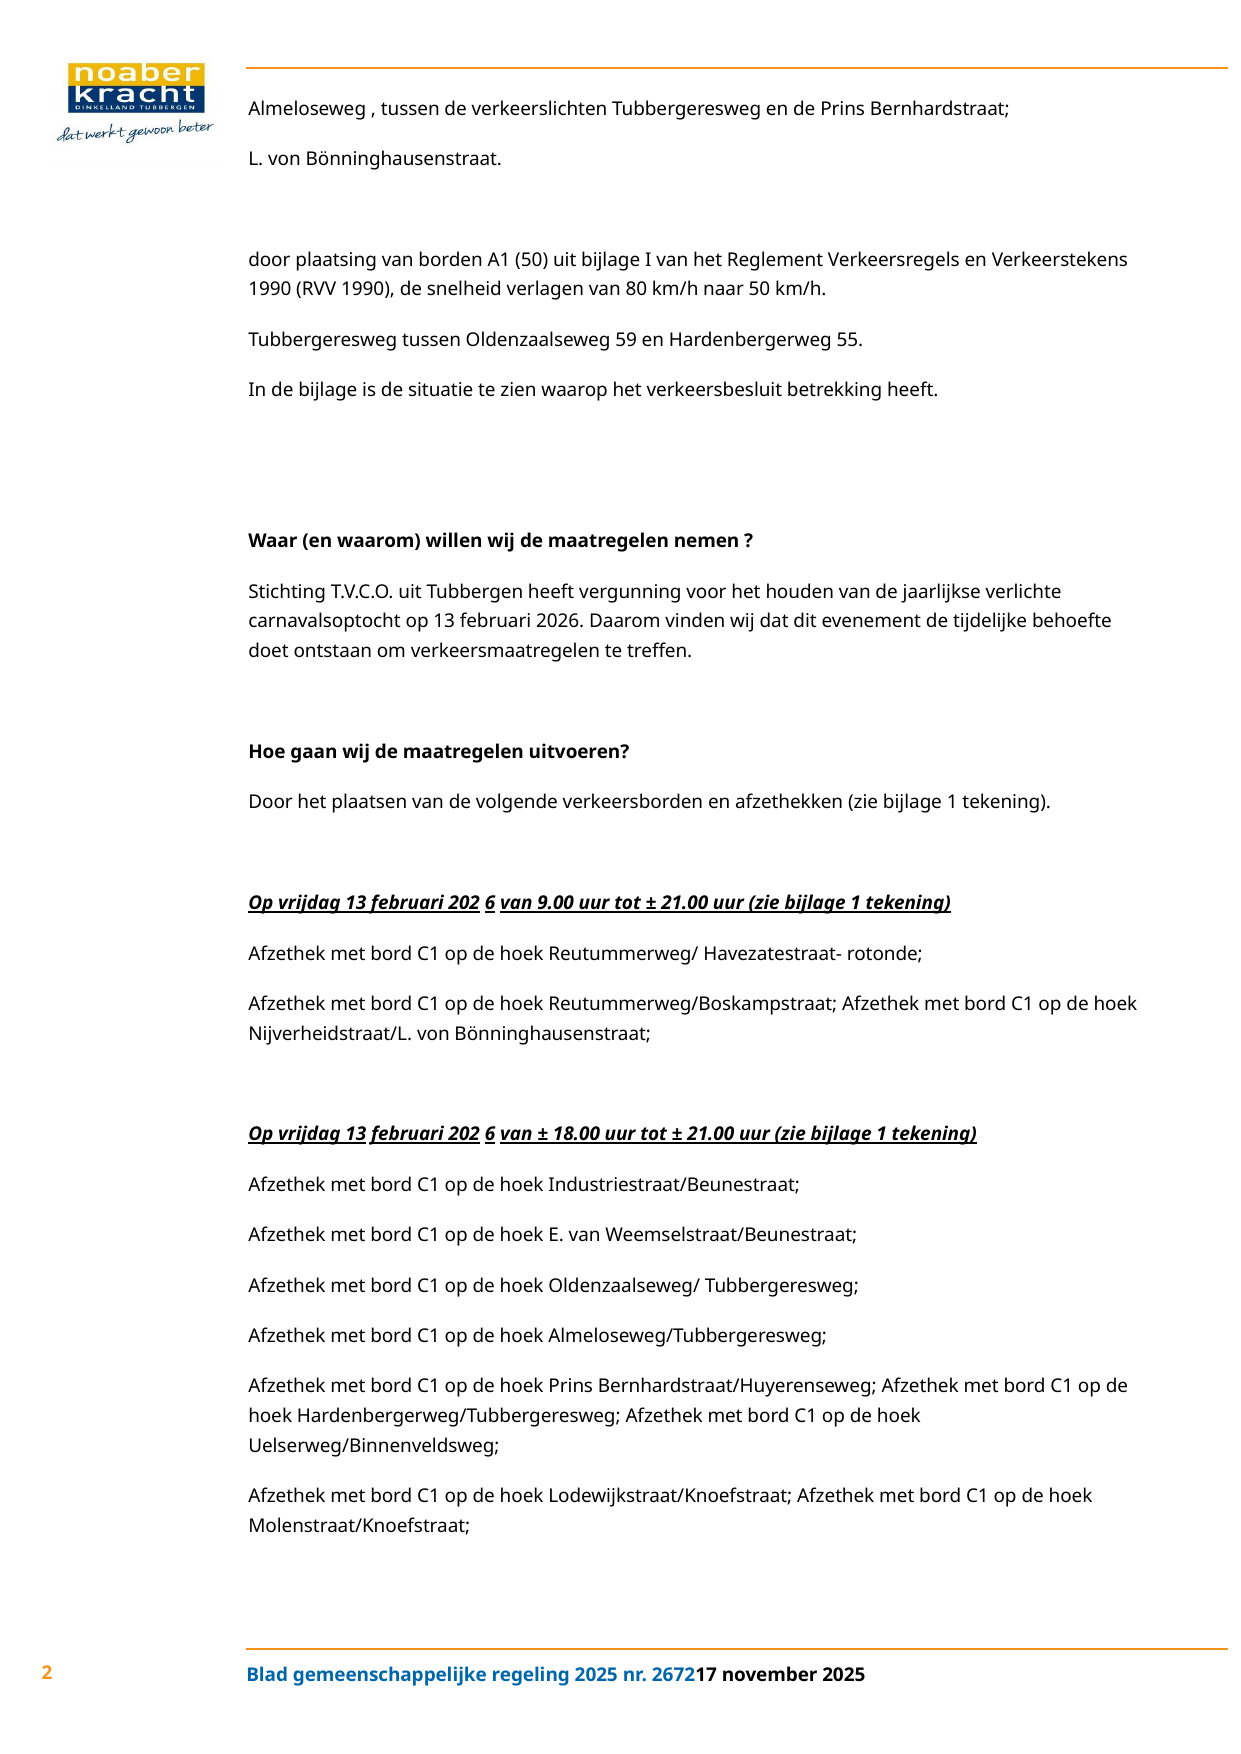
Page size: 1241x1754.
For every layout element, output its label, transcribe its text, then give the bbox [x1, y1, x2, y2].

text Afzethek met bord C1 op de hoek Lodewijkstraat/Knoefstraat; Afzethek met bord C1 op de hoek Molenstraat/Knoefstraat; [248, 1482, 1152, 1538]
text Afzethek met bord C1 op de hoek Almeloseweg/Tubbergeresweg; [248, 1322, 1152, 1348]
text Afzethek met bord C1 op de hoek Industriestraat/Beunestraat; [248, 1171, 1152, 1197]
text Afzethek met bord C1 op de hoek Reutummerweg/Boskampstraat; Afzethek met bord C1 op de hoek Nijverheidstraat/L. von Bönninghausenstraat; [248, 990, 1152, 1046]
text door plaatsing van borden A1 (50) uit bijlage I van het Reglement Verkeersregels en Verkeerstekens 1990 (RVV 1990), de snelheid verlagen van 80 km/h naar 50 km/h. [248, 246, 1152, 301]
text Op vrijdag 13 februari 202 6 van 9.00 uur tot ± 21.00 uur (zie bijlage 1 tekening) [248, 889, 1152, 915]
text Stichting T.V.C.O. uit Tubbergen heeft vergunning voor het houden van de jaarlijkse verlichte carnavalsoptocht op 13 februari 2026. Daarom vinden wij dat dit evenement de tijdelijke behoefte doet ontstaan om verkeersmaatregelen te treffen. [248, 578, 1152, 663]
text In de bijlage is de situatie te zien waarop het verkeersbesluit betrekking heeft. [248, 376, 1152, 402]
text Hoe gaan wij de maatregelen uitvoeren? [248, 738, 1152, 764]
text Afzethek met bord C1 op de hoek Oldenzaalseweg/ Tubbergeresweg; [248, 1272, 1152, 1298]
text Door het plaatsen van de volgende verkeersborden en afzethekken (zie bijlage 1 tekening). [248, 788, 1152, 814]
text Afzethek met bord C1 op de hoek Prins Bernhardstraat/Huyerenseweg; Afzethek met bord C1 op de hoek Hardenbergerweg/Tubbergeresweg; Afzethek met bord C1 op de hoek Uelserweg/Binnenveldsweg; [248, 1373, 1152, 1458]
text Op vrijdag 13 februari 202 6 van ± 18.00 uur tot ± 21.00 uur (zie bijlage 1 tekening) [248, 1121, 1152, 1146]
text Waar (en waarom) willen wij de maatregelen nemen ? [248, 528, 1152, 553]
text L. von Bönninghausenstraat. [248, 145, 1152, 171]
text Almeloseweg , tussen de verkeerslichten Tubbergeresweg en de Prins Bernhardstraat; [248, 95, 1152, 121]
text Afzethek met bord C1 op de hoek Reutummerweg/ Havezatestraat- rotonde; [248, 940, 1152, 966]
text Afzethek met bord C1 op de hoek E. van Weemselstraat/Beunestraat; [248, 1221, 1152, 1247]
text Tubbergeresweg tussen Oldenzaalseweg 59 en Hardenbergerweg 55. [248, 326, 1152, 352]
picture [41, 47, 231, 172]
